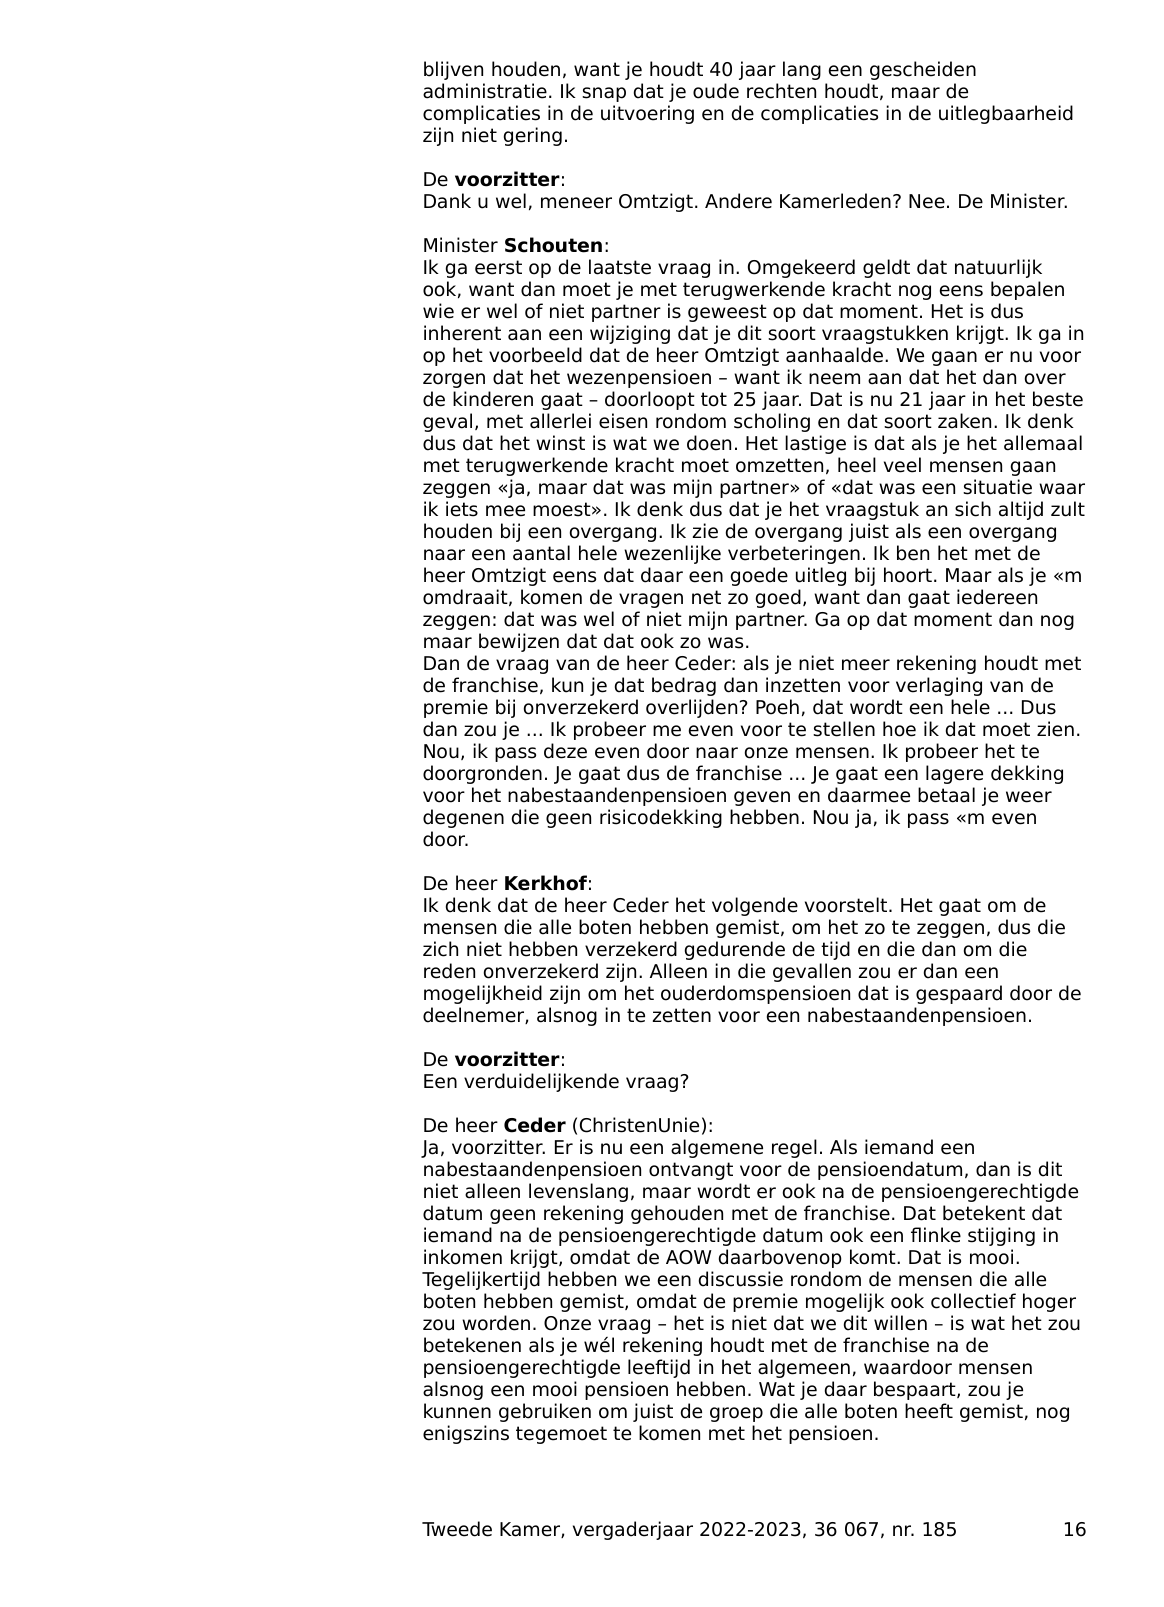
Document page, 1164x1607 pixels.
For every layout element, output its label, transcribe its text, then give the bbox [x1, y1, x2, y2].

text De heer Kerkhof: [422, 873, 1087, 895]
text Een verduidelijkende vraag? [422, 1071, 1087, 1093]
text De voorzitter: [422, 1049, 1087, 1071]
text De heer Ceder (ChristenUnie): [422, 1115, 1087, 1137]
text De voorzitter: [422, 169, 1087, 191]
text Ja, voorzitter. Er is nu een algemene regel. Als iemand een nabestaandenpensioen ontvangt voor de pensioendatum, dan is dit niet alleen levenslang, maar wordt er ook na de pensioengerechtigde datum geen rekening gehouden met de franchise. Dat betekent dat iemand na de pensioengerechtigde datum ook een flinke stijging in inkomen krijgt, omdat de AOW daarbovenop komt. Dat is mooi. Tegelijkertijd hebben we een discussie rondom de mensen die alle boten hebben gemist, omdat de premie mogelijk ook collectief hoger zou worden. Onze vraag – het is niet dat we dit willen – is wat het zou betekenen als je wél rekening houdt met de franchise na de pensioengerechtigde leeftijd in het algemeen, waardoor mensen alsnog een mooi pensioen hebben. Wat je daar bespaart, zou je kunnen gebruiken om juist de groep die alle boten heeft gemist, nog enigszins tegemoet te komen met het pensioen. [422, 1137, 1087, 1445]
text Ik ga eerst op de laatste vraag in. Omgekeerd geldt dat natuurlijk ook, want dan moet je met terugwerkende kracht nog eens bepalen wie er wel of niet partner is geweest op dat moment. Het is dus inherent aan een wijziging dat je dit soort vraagstukken krijgt. Ik ga in op het voorbeeld dat de heer Omtzigt aanhaalde. We gaan er nu voor zorgen dat het wezenpensioen – want ik neem aan dat het dan over de kinderen gaat – doorloopt tot 25 jaar. Dat is nu 21 jaar in het beste geval, met allerlei eisen rondom scholing en dat soort zaken. Ik denk dus dat het winst is wat we doen. Het lastige is dat als je het allemaal met terugwerkende kracht moet omzetten, heel veel mensen gaan zeggen «ja, maar dat was mijn partner» of «dat was een situatie waar ik iets mee moest». Ik denk dus dat je het vraagstuk an sich altijd zult houden bij een overgang. Ik zie de overgang juist als een overgang naar een aantal hele wezenlijke verbeteringen. Ik ben het met de heer Omtzigt eens dat daar een goede uitleg bij hoort. Maar als je «m omdraait, komen de vragen net zo goed, want dan gaat iedereen zeggen: dat was wel of niet mijn partner. Ga op dat moment dan nog maar bewijzen dat dat ook zo was. [422, 257, 1087, 653]
text blijven houden, want je houdt 40 jaar lang een gescheiden administratie. Ik snap dat je oude rechten houdt, maar de complicaties in de uitvoering en de complicaties in de uitlegbaarheid zijn niet gering. [422, 59, 1087, 147]
text Dan de vraag van de heer Ceder: als je niet meer rekening houdt met de franchise, kun je dat bedrag dan inzetten voor verlaging van de premie bij onverzekerd overlijden? Poeh, dat wordt een hele ... Dus dan zou je ... Ik probeer me even voor te stellen hoe ik dat moet zien. Nou, ik pass deze even door naar onze mensen. Ik probeer het te doorgronden. Je gaat dus de franchise ... Je gaat een lagere dekking voor het nabestaandenpensioen geven en daarmee betaal je weer degenen die geen risicodekking hebben. Nou ja, ik pass «m even door. [422, 653, 1087, 851]
text Minister Schouten: [422, 235, 1087, 257]
text Ik denk dat de heer Ceder het volgende voorstelt. Het gaat om de mensen die alle boten hebben gemist, om het zo te zeggen, dus die zich niet hebben verzekerd gedurende de tijd en die dan om die reden onverzekerd zijn. Alleen in die gevallen zou er dan een mogelijkheid zijn om het ouderdomspensioen dat is gespaard door de deelnemer, alsnog in te zetten voor een nabestaandenpensioen. [422, 895, 1087, 1027]
text Dank u wel, meneer Omtzigt. Andere Kamerleden? Nee. De Minister. [422, 191, 1087, 213]
